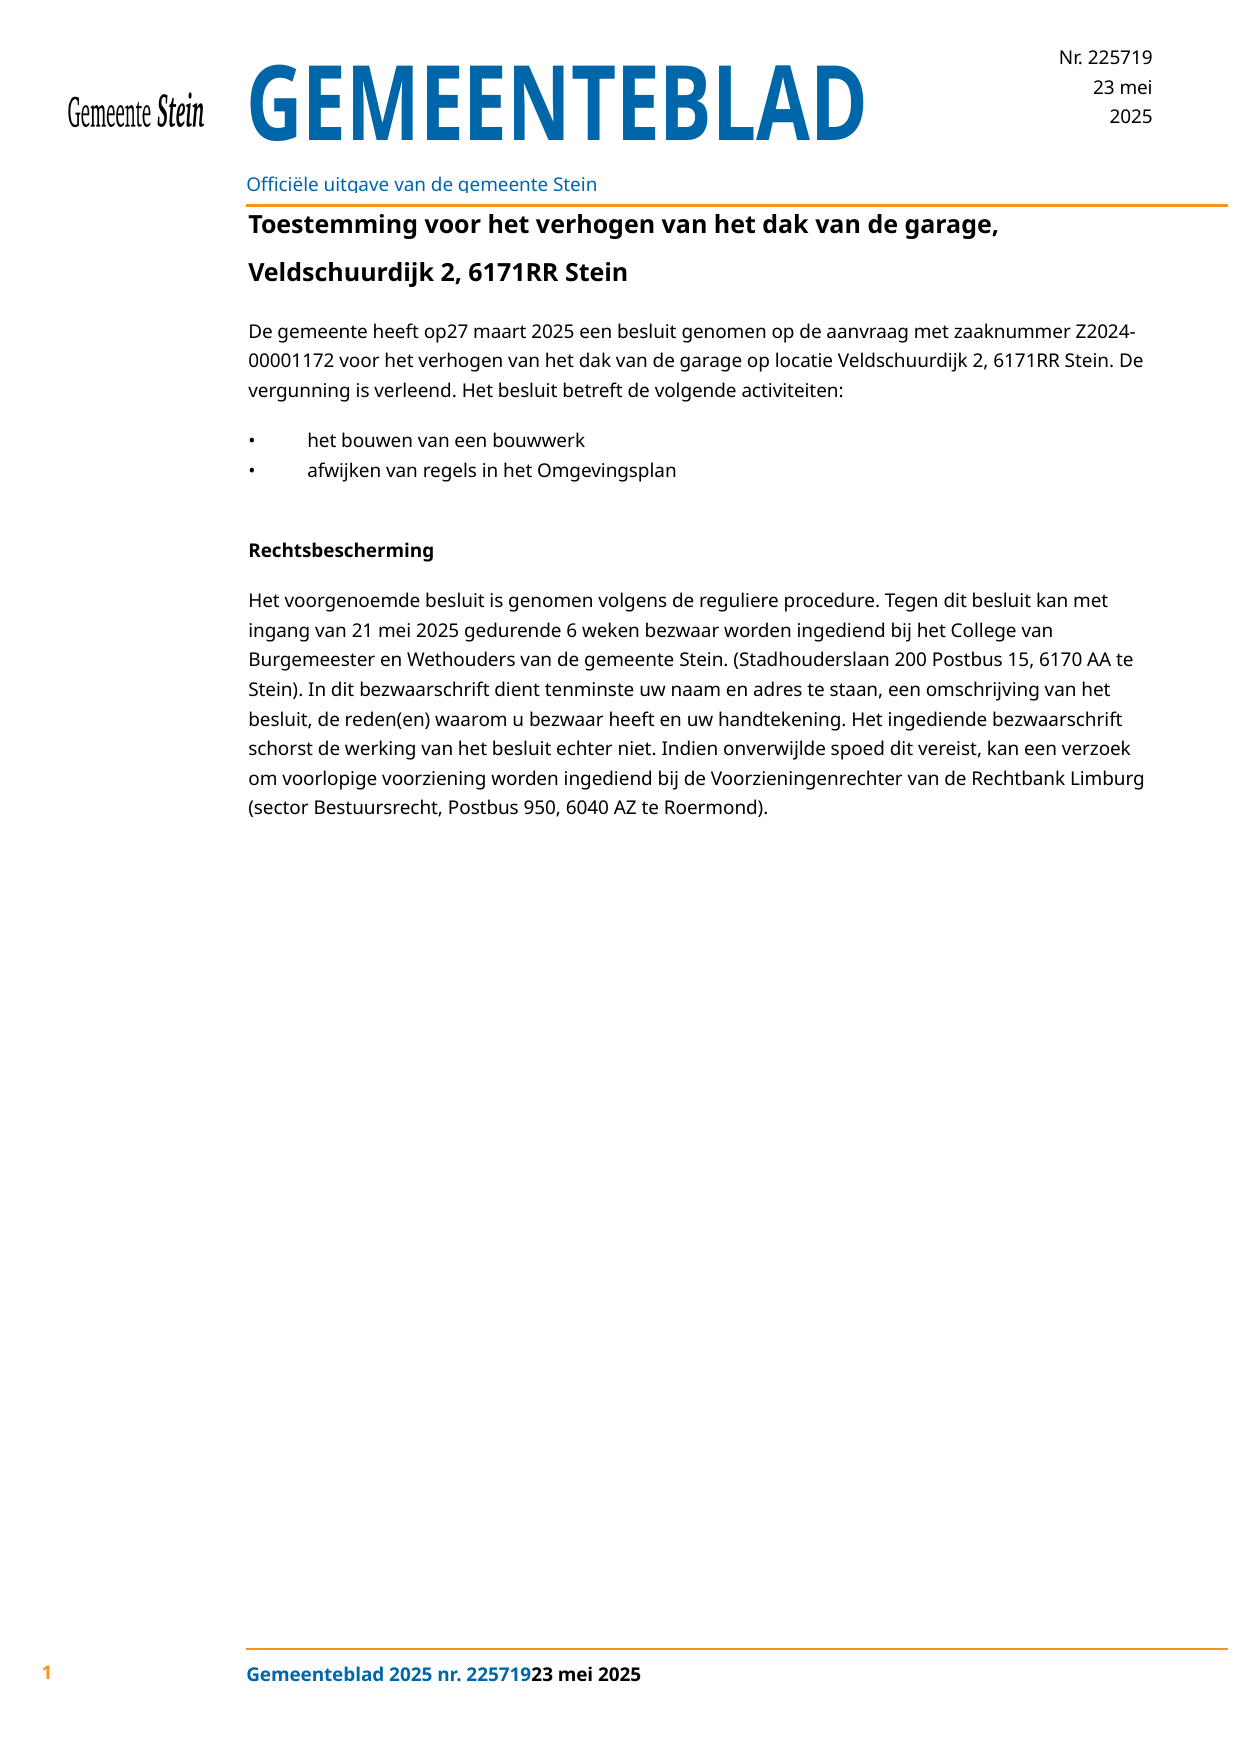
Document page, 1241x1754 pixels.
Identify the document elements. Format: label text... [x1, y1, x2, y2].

text De gemeente heeft op27 maart 2025 een besluit genomen op de aanvraag met zaaknummer Z2024-00001172 voor het verhogen van het dak van de garage op locatie Veldschuurdijk 2, 6171RR Stein. De vergunning is verleend. Het besluit betreft de volgende activiteiten: [248, 318, 1152, 403]
text Het voorgenoemde besluit is genomen volgens de reguliere procedure. Tegen dit besluit kan met ingang van 21 mei 2025 gedurende 6 weken bezwaar worden ingediend bij het College van Burgemeester en Wethouders van de gemeente Stein. (Stadhouderslaan 200 Postbus 15, 6170 AA te Stein). In dit bezwaarschrift dient tenminste uw naam en adres te staan, een omschrijving van het besluit, de reden(en) waarom u bezwaar heeft en uw handtekening. Het ingediende bezwaarschrift schorst de werking van het besluit echter niet. Indien onverwijlde spoed dit vereist, kan een verzoek om voorlopige voorziening worden ingediend bij de Voorzieningenrechter van de Rechtbank Limburg (sector Bestuursrecht, Postbus 950, 6040 AZ te Roermond). [248, 587, 1152, 820]
list het bouwen van een bouwwerk [248, 427, 1152, 453]
picture [41, 47, 231, 172]
text Toestemming voor het verhogen van het dak van de garage, Veldschuurdijk 2, 6171RR Stein [248, 207, 1152, 288]
list afwijken van regels in het Omgevingsplan [248, 457, 1152, 483]
text Rechtsbescherming [248, 537, 1152, 563]
